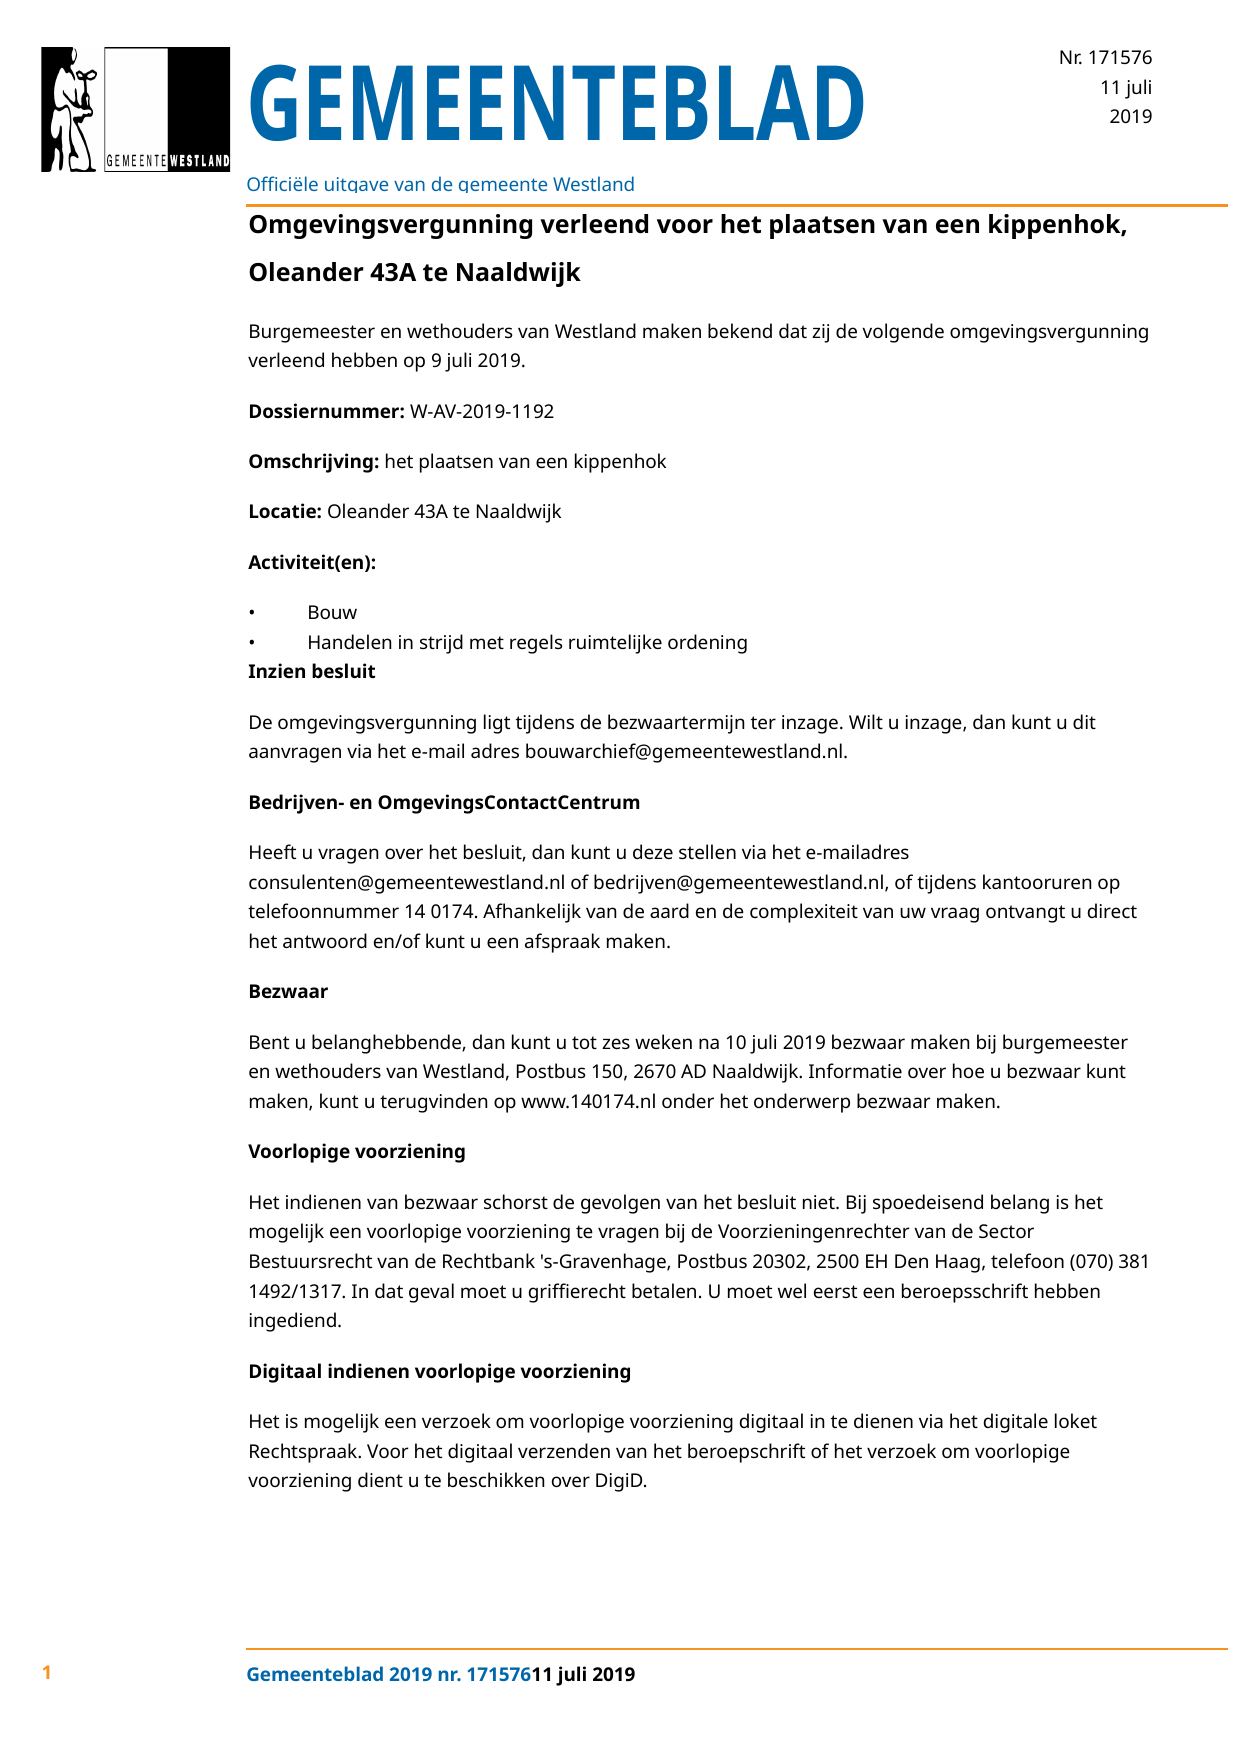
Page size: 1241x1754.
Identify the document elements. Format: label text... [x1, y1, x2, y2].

text Digitaal indienen voorlopige voorziening [248, 1358, 1152, 1384]
text Omgevingsvergunning verleend voor het plaatsen van een kippenhok, Oleander 43A te Naaldwijk [248, 207, 1152, 288]
list Bouw [248, 599, 1152, 625]
text Bedrijven- en OmgevingsContactCentrum [248, 789, 1152, 815]
text Locatie: Oleander 43A te Naaldwijk [248, 499, 1152, 524]
text Burgemeester en wethouders van Westland maken bekend dat zij de volgende omgevingsvergunning verleend hebben op 9 juli 2019. [248, 318, 1152, 373]
text Het indienen van bezwaar schorst de gevolgen van het besluit niet. Bij spoedeisend belang is het mogelijk een voorlopige voorziening te vragen bij de Voorzieningenrechter van de Sector Bestuursrecht van de Rechtbank 's-Gravenhage, Postbus 20302, 2500 EH Den Haag, telefoon (070) 381 1492/1317. In dat geval moet u griffierecht betalen. U moet wel eerst een beroepsschrift hebben ingediend. [248, 1189, 1152, 1333]
text Activiteit(en): [248, 549, 1152, 575]
list Handelen in strijd met regels ruimtelijke ordening [248, 629, 1152, 655]
text Bent u belanghebbende, dan kunt u tot zes weken na 10 juli 2019 bezwaar maken bij burgemeester en wethouders van Westland, Postbus 150, 2670 AD Naaldwijk. Informatie over hoe u bezwaar kunt maken, kunt u terugvinden op www.140174.nl onder het onderwerp bezwaar maken. [248, 1029, 1152, 1114]
text Bezwaar [248, 979, 1152, 1004]
text Voorlopige voorziening [248, 1139, 1152, 1164]
picture [41, 47, 231, 172]
text Omschrijving: het plaatsen van een kippenhok [248, 448, 1152, 474]
text Inzien besluit [248, 659, 1152, 684]
text Dossiernummer: W-AV-2019-1192 [248, 398, 1152, 424]
text De omgevingsvergunning ligt tijdens de bezwaartermijn ter inzage. Wilt u inzage, dan kunt u dit aanvragen via het e-mail adres bouwarchief@gemeentewestland.nl. [248, 709, 1152, 764]
text Heeft u vragen over het besluit, dan kunt u deze stellen via het e-mailadres consulenten@gemeentewestland.nl of bedrijven@gemeentewestland.nl, of tijdens kantooruren op telefoonnummer 14 0174. Afhankelijk van de aard en de complexiteit van uw vraag ontvangt u direct het antwoord en/of kunt u een afspraak maken. [248, 839, 1152, 954]
text Het is mogelijk een verzoek om voorlopige voorziening digitaal in te dienen via het digitale loket Rechtspraak. Voor het digitaal verzenden van het beroepschrift of het verzoek om voorlopige voorziening dient u te beschikken over DigiD. [248, 1408, 1152, 1493]
